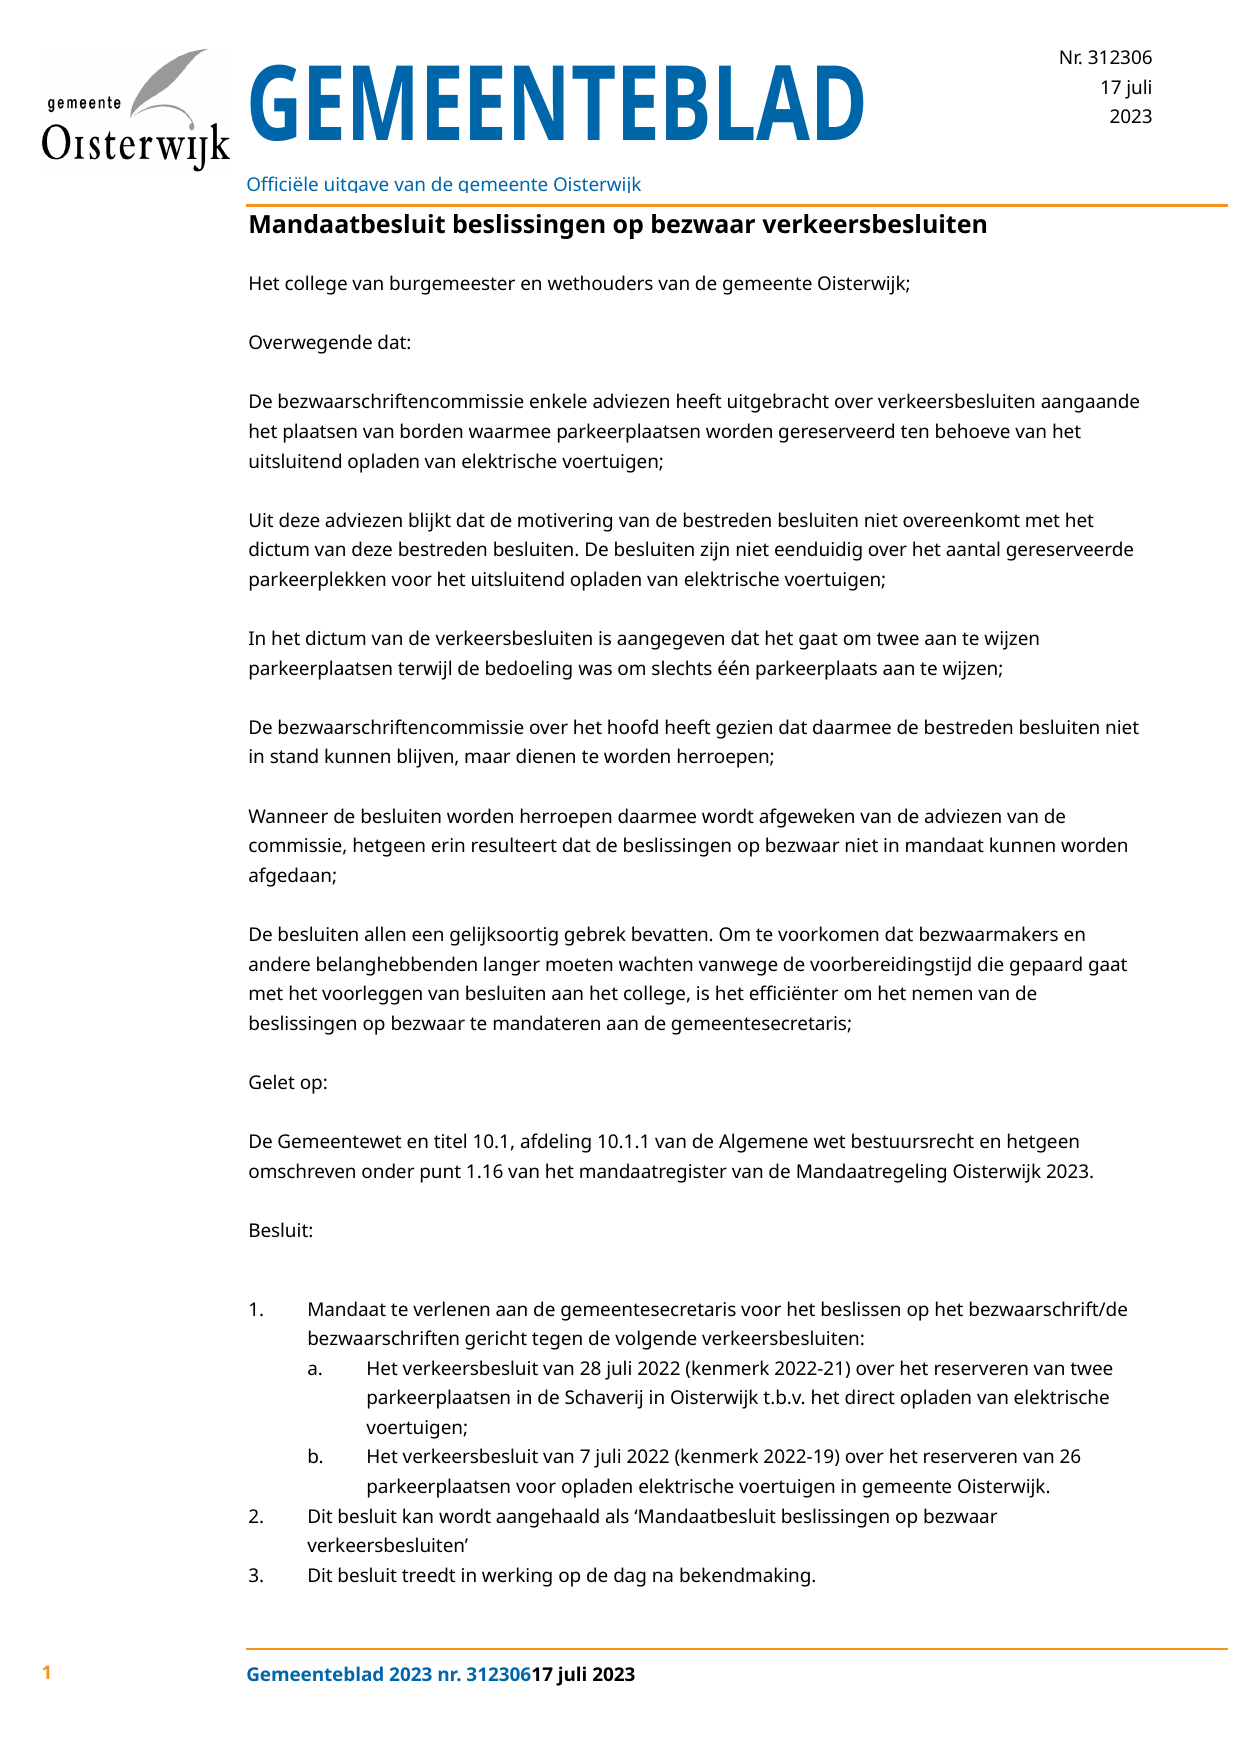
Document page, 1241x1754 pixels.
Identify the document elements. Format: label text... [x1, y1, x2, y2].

text De bezwaarschriftencommissie over het hoofd heeft gezien dat daarmee de bestreden besluiten niet in stand kunnen blijven, maar dienen te worden herroepen; [248, 714, 1152, 769]
text Wanneer de besluiten worden herroepen daarmee wordt afgeweken van de adviezen van de commissie, hetgeen erin resulteert dat de beslissingen op bezwaar niet in mandaat kunnen worden afgedaan; [248, 803, 1152, 888]
text In het dictum van de verkeersbesluiten is aangegeven dat het gaat om twee aan te wijzen parkeerplaatsen terwijl de bedoeling was om slechts één parkeerplaats aan te wijzen; [248, 625, 1152, 681]
list Dit besluit treedt in werking op de dag na bekendmaking. [248, 1562, 1152, 1588]
list Mandaat te verlenen aan de gemeentesecretaris voor het beslissen op het bezwaarschrift/de bezwaarschriften gericht tegen de volgende verkeersbesluiten: [248, 1296, 1152, 1351]
text Het college van burgemeester en wethouders van de gemeente Oisterwijk; [248, 270, 1152, 296]
list Het verkeersbesluit van 28 juli 2022 (kenmerk 2022-21) over het reserveren van twee parkeerplaatsen in de Schaverij in Oisterwijk t.b.v. het direct opladen van elektrische voertuigen; [307, 1355, 1152, 1440]
list Het verkeersbesluit van 7 juli 2022 (kenmerk 2022-19) over het reserveren van 26 parkeerplaatsen voor opladen elektrische voertuigen in gemeente Oisterwijk. [307, 1444, 1152, 1499]
text De Gemeentewet en titel 10.1, afdeling 10.1.1 van de Algemene wet bestuursrecht en hetgeen omschreven onder punt 1.16 van het mandaatregister van de Mandaatregeling Oisterwijk 2023. [248, 1128, 1152, 1183]
list Dit besluit kan wordt aangehaald als ‘Mandaatbesluit beslissingen op bezwaar verkeersbesluiten’ [248, 1503, 1152, 1558]
text Gelet op: [248, 1069, 1152, 1095]
text Besluit: [248, 1217, 1152, 1243]
picture [41, 47, 231, 172]
text De bezwaarschriftencommissie enkele adviezen heeft uitgebracht over verkeersbesluiten aangaande het plaatsen van borden waarmee parkeerplaatsen worden gereserveerd ten behoeve van het uitsluitend opladen van elektrische voertuigen; [248, 389, 1152, 473]
text De besluiten allen een gelijksoortig gebrek bevatten. Om te voorkomen dat bezwaarmakers en andere belanghebbenden langer moeten wachten vanwege de voorbereidingstijd die gepaard gaat met het voorleggen van besluiten aan het college, is het efficiënter om het nemen van de beslissingen op bezwaar te mandateren aan de gemeentesecretaris; [248, 921, 1152, 1036]
text Uit deze adviezen blijkt dat de motivering van de bestreden besluiten niet overeenkomt met het dictum van deze bestreden besluiten. De besluiten zijn niet eenduidig over het aantal gereserveerde parkeerplekken voor het uitsluitend opladen van elektrische voertuigen; [248, 507, 1152, 592]
text Mandaatbesluit beslissingen op bezwaar verkeersbesluiten [248, 207, 1152, 241]
text Overwegende dat: [248, 329, 1152, 355]
